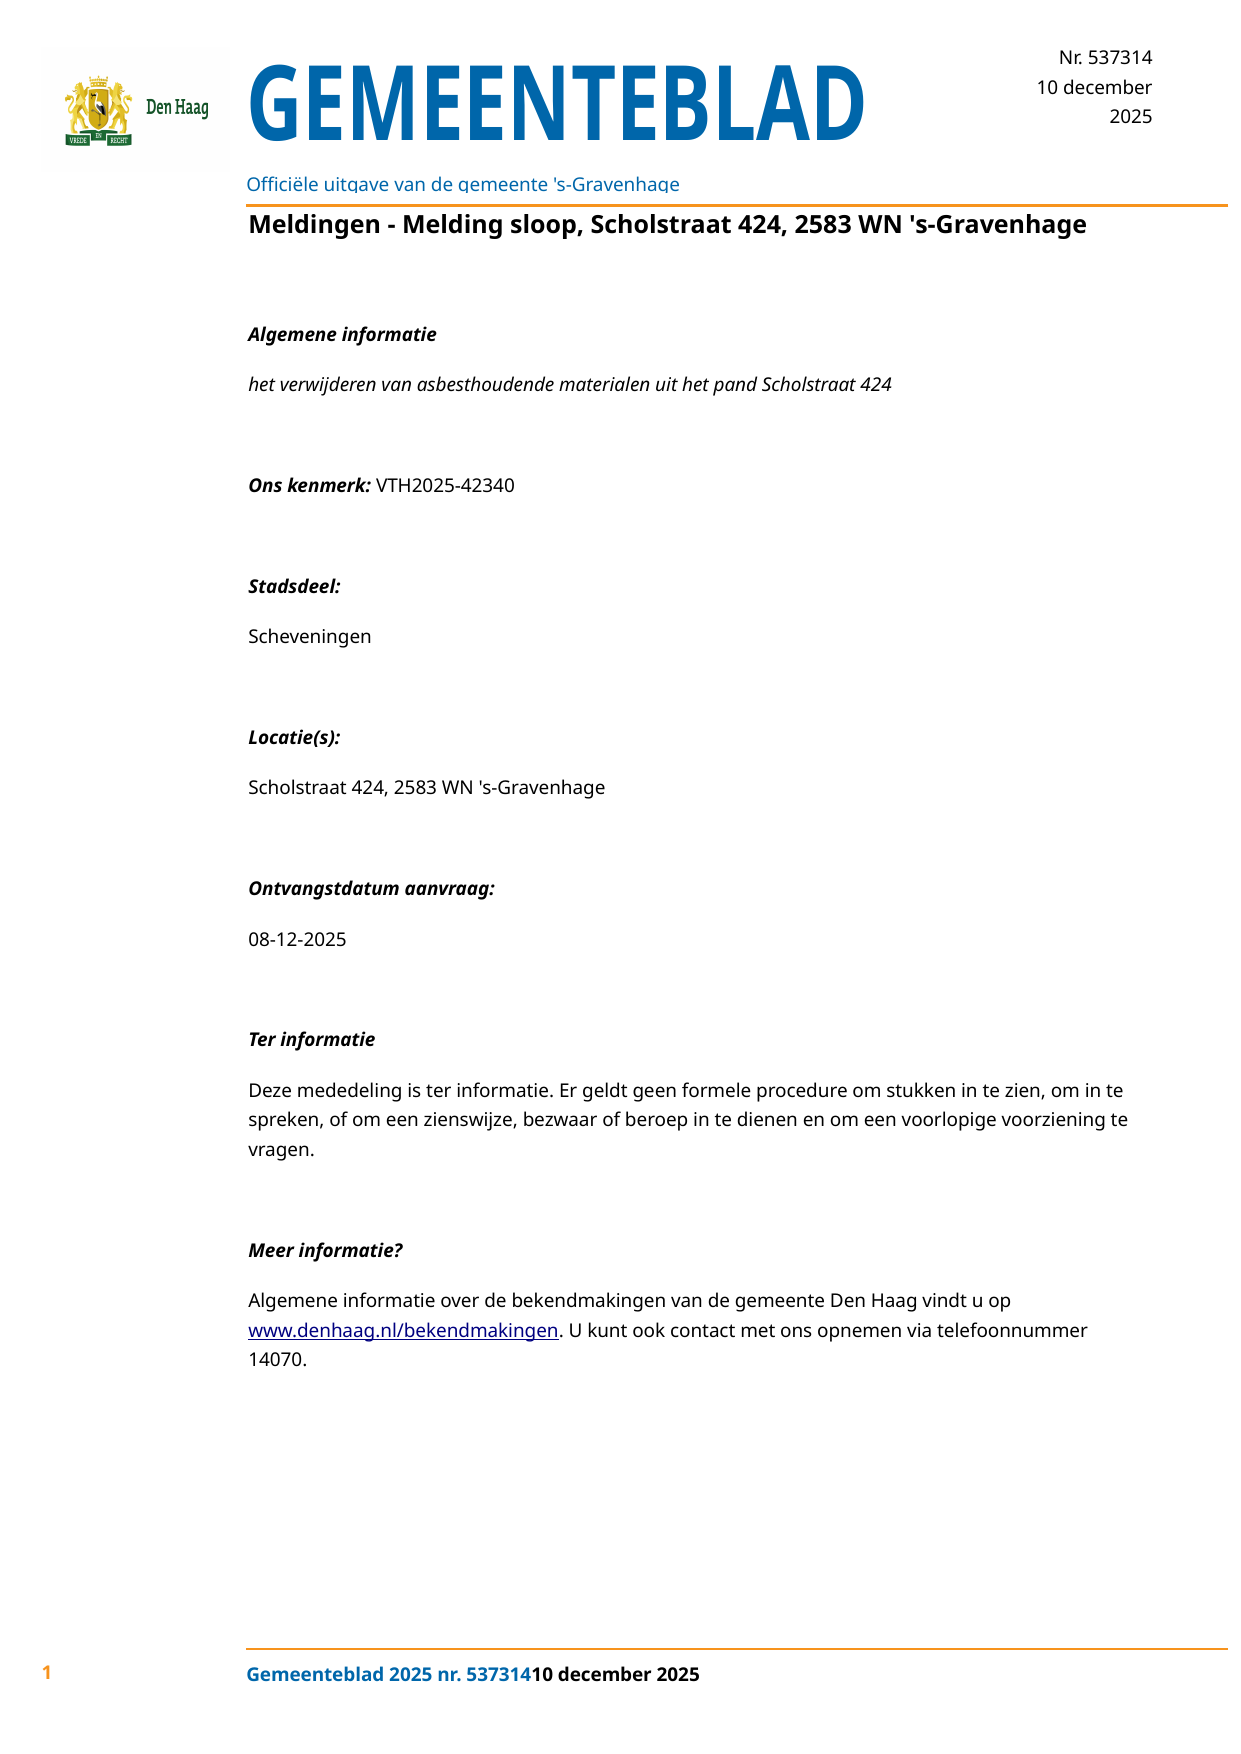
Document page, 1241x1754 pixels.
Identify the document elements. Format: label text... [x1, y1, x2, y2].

text Ontvangstdatum aanvraag: [248, 875, 1152, 901]
text Meldingen - Melding sloop, Scholstraat 424, 2583 WN 's-Gravenhage [248, 207, 1152, 241]
text Meer informatie? [248, 1237, 1152, 1263]
text Locatie(s): [248, 724, 1152, 750]
text het verwijderen van asbesthoudende materialen uit het pand Scholstraat 424 [248, 371, 1152, 397]
picture [41, 47, 231, 172]
text Ons kenmerk: VTH2025-42340 [248, 472, 1152, 498]
text Algemene informatie over de bekendmakingen van de gemeente Den Haag vindt u op www.denhaag.nl/bekendmakingen. U kunt ook contact met ons opnemen via telefoonnummer 14070. [248, 1287, 1152, 1372]
text Scheveningen [248, 623, 1152, 649]
text Scholstraat 424, 2583 WN 's-Gravenhage [248, 774, 1152, 800]
text 08-12-2025 [248, 926, 1152, 951]
text Deze mededeling is ter informatie. Er geldt geen formele procedure om stukken in te zien, om in te spreken, of om een zienswijze, bezwaar of beroep in te dienen en om een voorlopige voorziening te vragen. [248, 1077, 1152, 1162]
text Ter informatie [248, 1027, 1152, 1052]
text Algemene informatie [248, 321, 1152, 346]
text Stadsdeel: [248, 573, 1152, 598]
